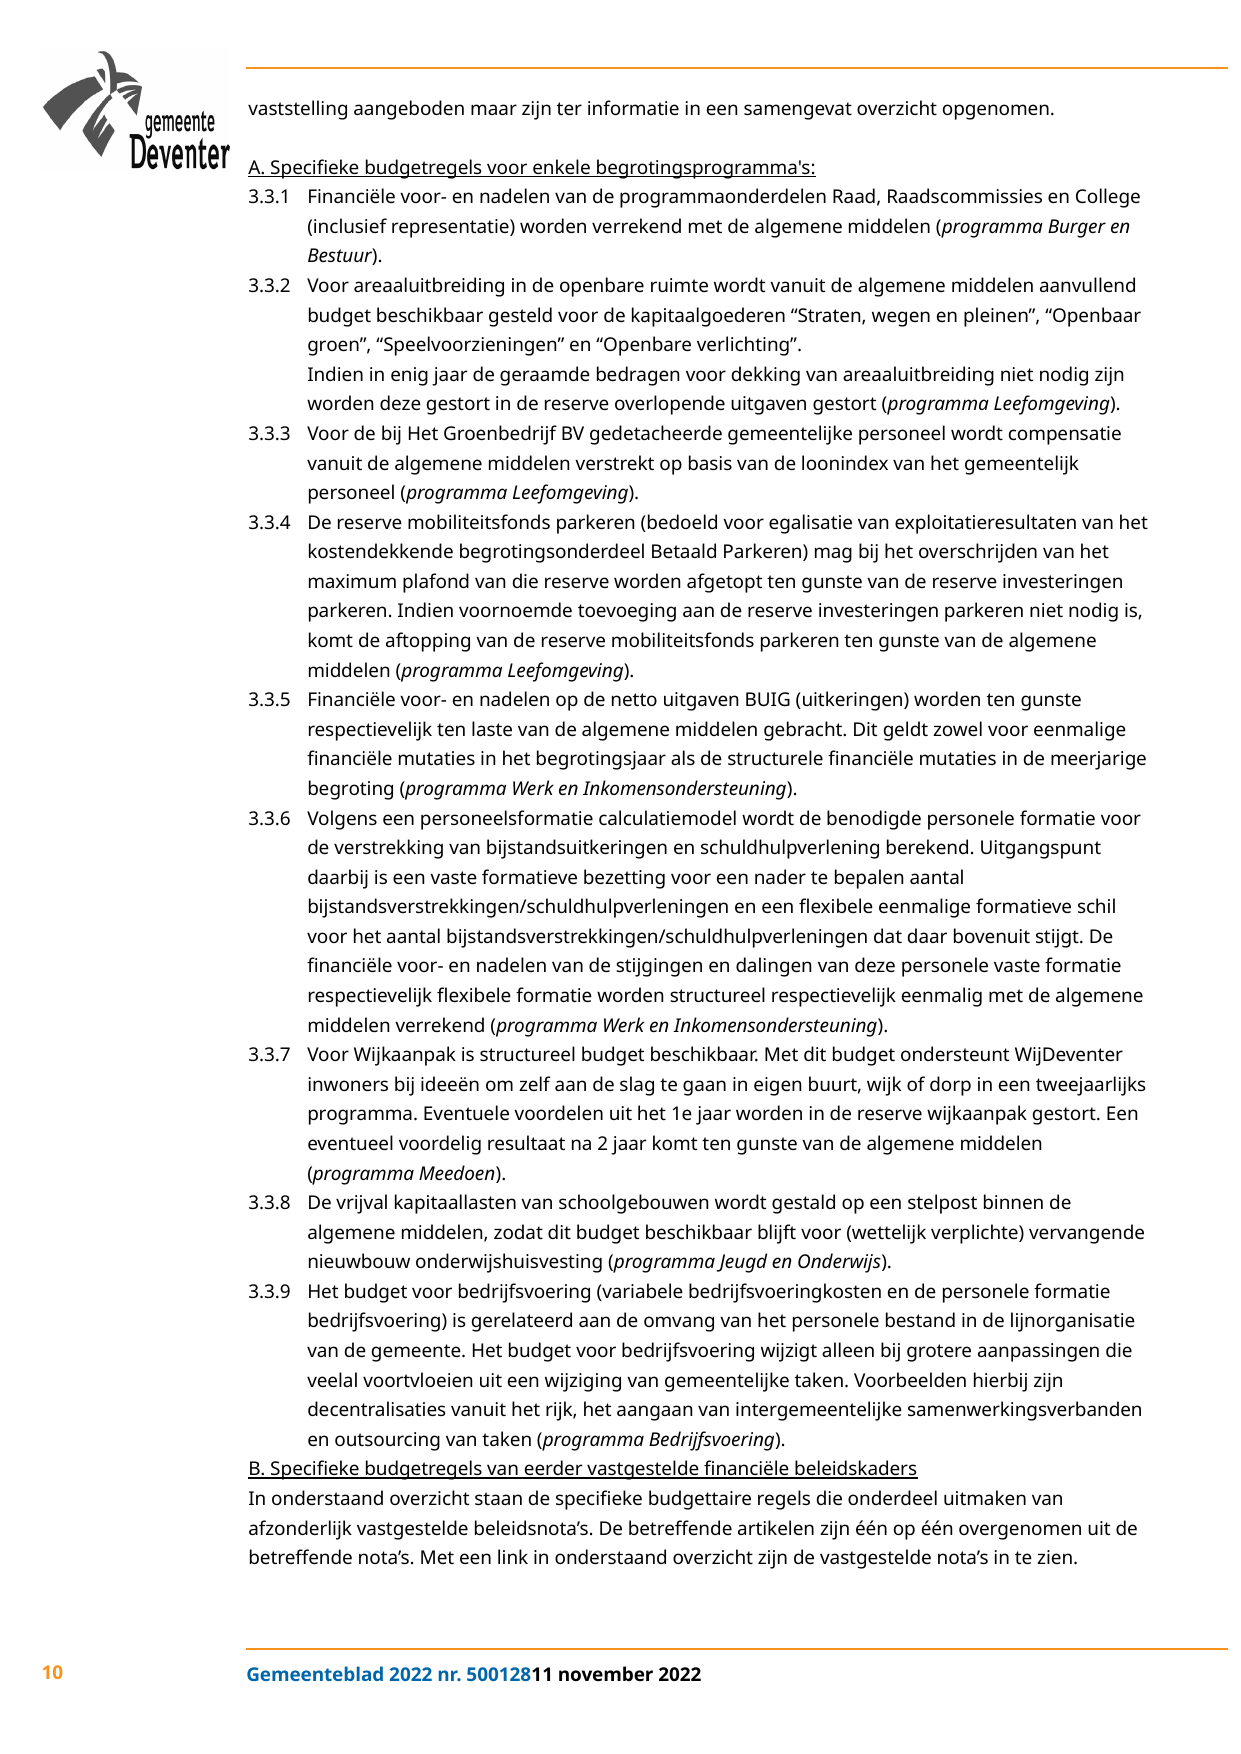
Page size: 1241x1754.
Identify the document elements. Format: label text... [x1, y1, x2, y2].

list Indien in enig jaar de geraamde bedragen voor dekking van areaaluitbreiding niet nodig zijn worden deze gestort in de reserve overlopende uitgaven gestort (programma Leefomgeving). [248, 361, 1152, 416]
list Financiële voor- en nadelen op de netto uitgaven BUIG (uitkeringen) worden ten gunste respectievelijk ten laste van de algemene middelen gebracht. Dit geldt zowel voor eenmalige financiële mutaties in het begrotingsjaar als de structurele financiële mutaties in de meerjarige begroting (programma Werk en Inkomensondersteuning). [248, 686, 1152, 801]
list Financiële voor- en nadelen van de programmaonderdelen Raad, Raadscommissies en College (inclusief representatie) worden verrekend met de algemene middelen (programma Burger en Bestuur). [248, 183, 1152, 268]
text A. Specifieke budgetregels voor enkele begrotingsprogramma's: [248, 154, 1152, 180]
list Voor areaaluitbreiding in de openbare ruimte wordt vanuit de algemene middelen aanvullend budget beschikbaar gesteld voor de kapitaalgoederen “Straten, wegen en pleinen”, “Openbaar groen”, “Speelvoorzieningen” en “Openbare verlichting”. [248, 272, 1152, 357]
list Voor de bij Het Groenbedrijf BV gedetacheerde gemeentelijke personeel wordt compensatie vanuit de algemene middelen verstrekt op basis van de loonindex van het gemeentelijk personeel (programma Leefomgeving). [248, 420, 1152, 505]
list De reserve mobiliteitsfonds parkeren (bedoeld voor egalisatie van exploitatieresultaten van het kostendekkende begrotingsonderdeel Betaald Parkeren) mag bij het overschrijden van het maximum plafond van die reserve worden afgetopt ten gunste van de reserve investeringen parkeren. Indien voornoemde toevoeging aan de reserve investeringen parkeren niet nodig is, komt de aftopping van de reserve mobiliteitsfonds parkeren ten gunste van de algemene middelen (programma Leefomgeving). [248, 509, 1152, 683]
text B. Specifieke budgetregels van eerder vastgestelde financiële beleidskaders [248, 1456, 1152, 1481]
picture [41, 47, 231, 172]
list Volgens een personeelsformatie calculatiemodel wordt de benodigde personele formatie voor de verstrekking van bijstandsuitkeringen en schuldhulpverlening berekend. Uitgangspunt daarbij is een vaste formatieve bezetting voor een nader te bepalen aantal bijstandsverstrekkingen/schuldhulpverleningen en een flexibele eenmalige formatieve schil voor het aantal bijstandsverstrekkingen/schuldhulpverleningen dat daar bovenuit stijgt. De financiële voor- en nadelen van de stijgingen en dalingen van deze personele vaste formatie respectievelijk flexibele formatie worden structureel respectievelijk eenmalig met de algemene middelen verrekend (programma Werk en Inkomensondersteuning). [248, 805, 1152, 1038]
list De vrijval kapitaallasten van schoolgebouwen wordt gestald op een stelpost binnen de algemene middelen, zodat dit budget beschikbaar blijft voor (wettelijk verplichte) vervangende nieuwbouw onderwijshuisvesting (programma Jeugd en Onderwijs). [248, 1189, 1152, 1274]
text vaststelling aangeboden maar zijn ter informatie in een samengevat overzicht opgenomen. [248, 95, 1152, 121]
list Het budget voor bedrijfsvoering (variabele bedrijfsvoeringkosten en de personele formatie bedrijfsvoering) is gerelateerd aan de omvang van het personele bestand in de lijnorganisatie van de gemeente. Het budget voor bedrijfsvoering wijzigt alleen bij grotere aanpassingen die veelal voortvloeien uit een wijziging van gemeentelijke taken. Voorbeelden hierbij zijn decentralisaties vanuit het rijk, het aangaan van intergemeentelijke samenwerkingsverbanden en outsourcing van taken (programma Bedrijfsvoering). [248, 1278, 1152, 1452]
list Voor Wijkaanpak is structureel budget beschikbaar. Met dit budget ondersteunt WijDeventer inwoners bij ideeën om zelf aan de slag te gaan in eigen buurt, wijk of dorp in een tweejaarlijks programma. Eventuele voordelen uit het 1e jaar worden in de reserve wijkaanpak gestort. Een eventueel voordelig resultaat na 2 jaar komt ten gunste van de algemene middelen (programma Meedoen). [248, 1041, 1152, 1186]
text In onderstaand overzicht staan de specifieke budgettaire regels die onderdeel uitmaken van afzonderlijk vastgestelde beleidsnota’s. De betreffende artikelen zijn één op één overgenomen uit de betreffende nota’s. Met een link in onderstaand overzicht zijn de vastgestelde nota’s in te zien. [248, 1485, 1152, 1570]
